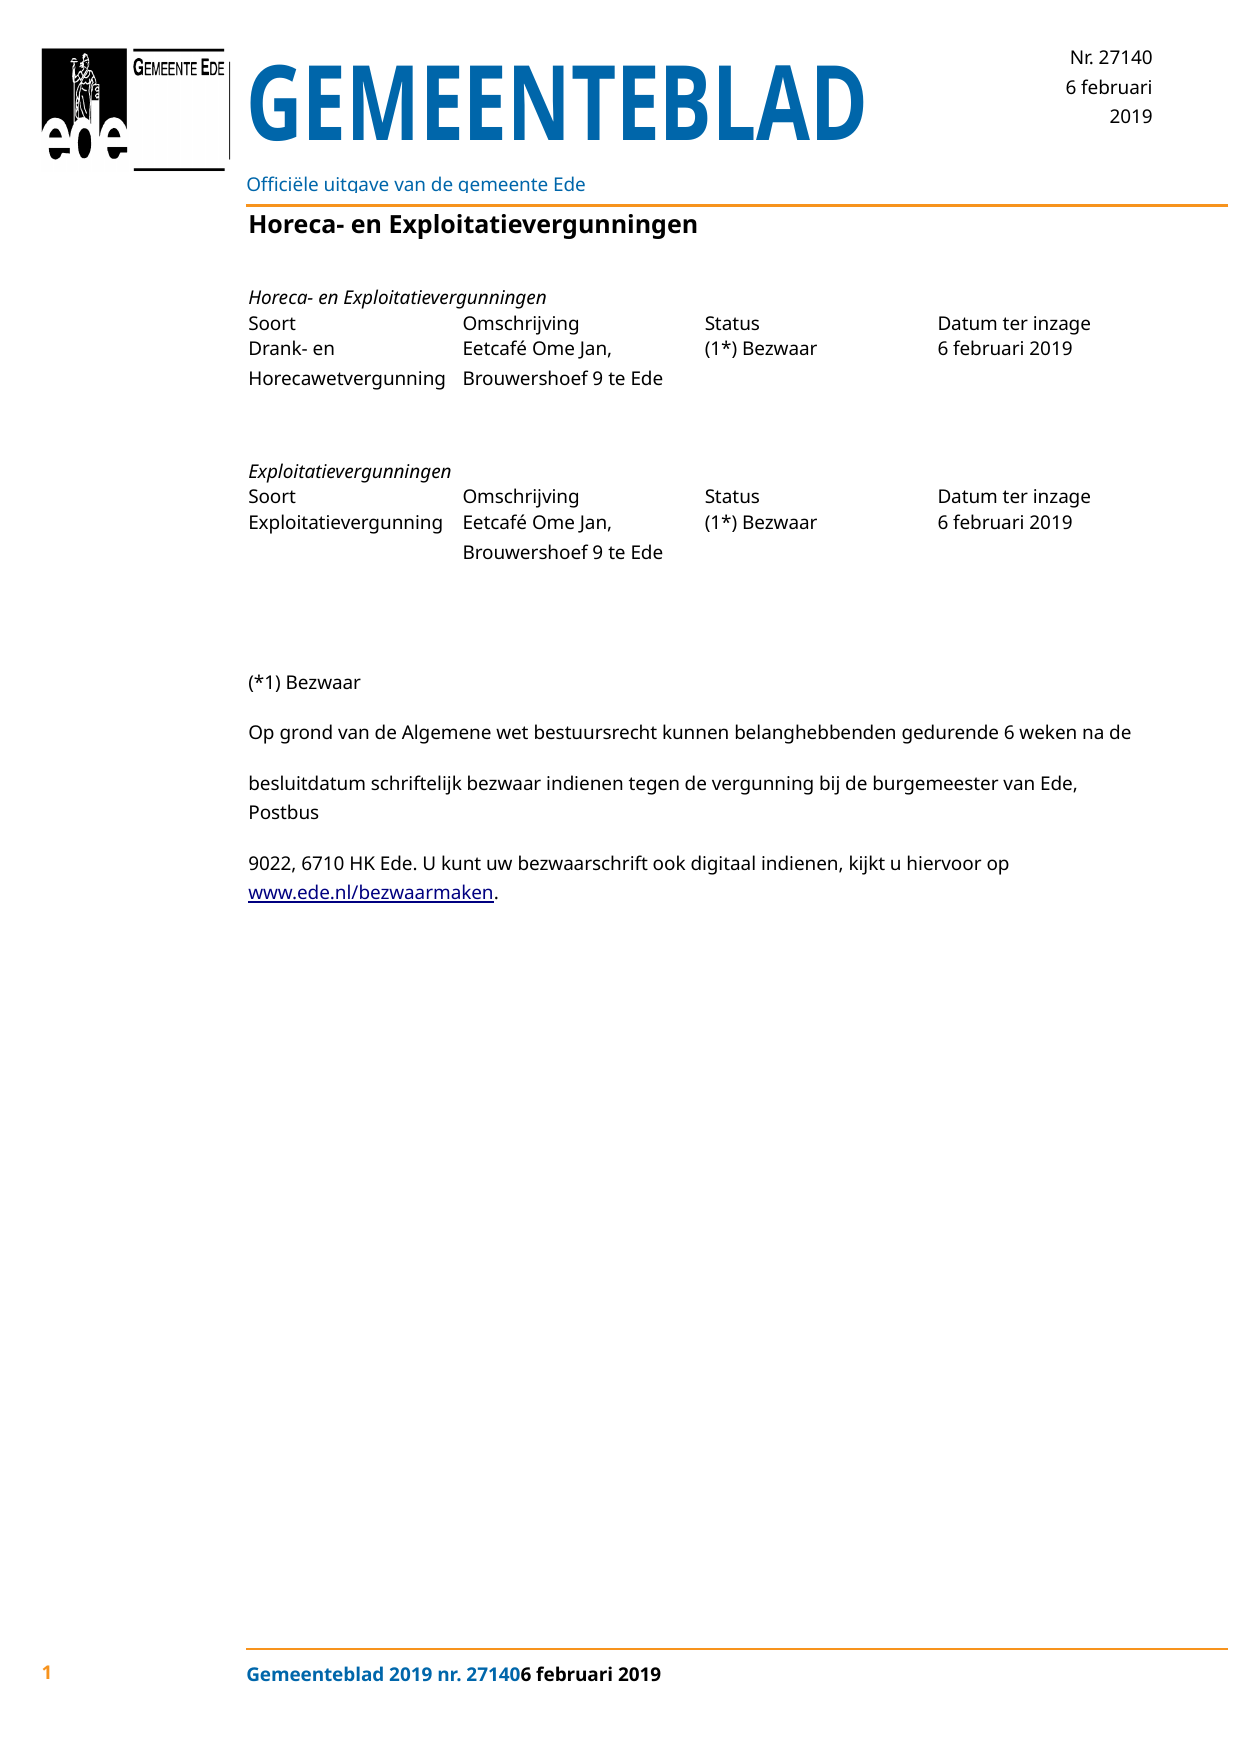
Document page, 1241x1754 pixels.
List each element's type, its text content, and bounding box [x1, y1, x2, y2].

table_cell (1*) Bezwaar [705, 510, 937, 565]
table_cell Eetcafé Ome Jan, Brouwershoef 9 te Ede [462, 510, 704, 565]
table_header Soort [248, 310, 462, 335]
table_header Status [705, 310, 937, 335]
table_cell Exploitatievergunning [248, 510, 462, 565]
table_header Omschrijving [462, 484, 704, 509]
table_header Datum ter inzage [937, 484, 1152, 509]
text Op grond van de Algemene wet bestuursrecht kunnen belanghebbenden gedurende 6 weken na de [248, 719, 1152, 745]
table_cell Eetcafé Ome Jan, Brouwershoef 9 te Ede [462, 335, 704, 391]
text besluitdatum schriftelijk bezwaar indienen tegen de vergunning bij de burgemeester van Ede, Postbus [248, 770, 1152, 825]
table_cell Drank- en Horecawetvergunning [248, 335, 462, 391]
text Horeca- en Exploitatievergunningen [248, 207, 1152, 241]
text (*1) Bezwaar [248, 669, 1152, 694]
text Exploitatievergunningen [248, 458, 1152, 484]
table_header Status [705, 484, 937, 509]
text Horeca- en Exploitatievergunningen [248, 284, 1152, 309]
table_cell 6 februari 2019 [937, 335, 1152, 391]
table_header Soort [248, 484, 462, 509]
table_header Omschrijving [462, 310, 704, 335]
text 9022, 6710 HK Ede. U kunt uw bezwaarschrift ook digitaal indienen, kijkt u hiervoor op www.ede.nl/bezwaarmaken. [248, 850, 1152, 905]
table_header Datum ter inzage [937, 310, 1152, 335]
picture [41, 47, 231, 172]
table_cell 6 februari 2019 [937, 510, 1152, 565]
table_cell (1*) Bezwaar [705, 335, 937, 391]
